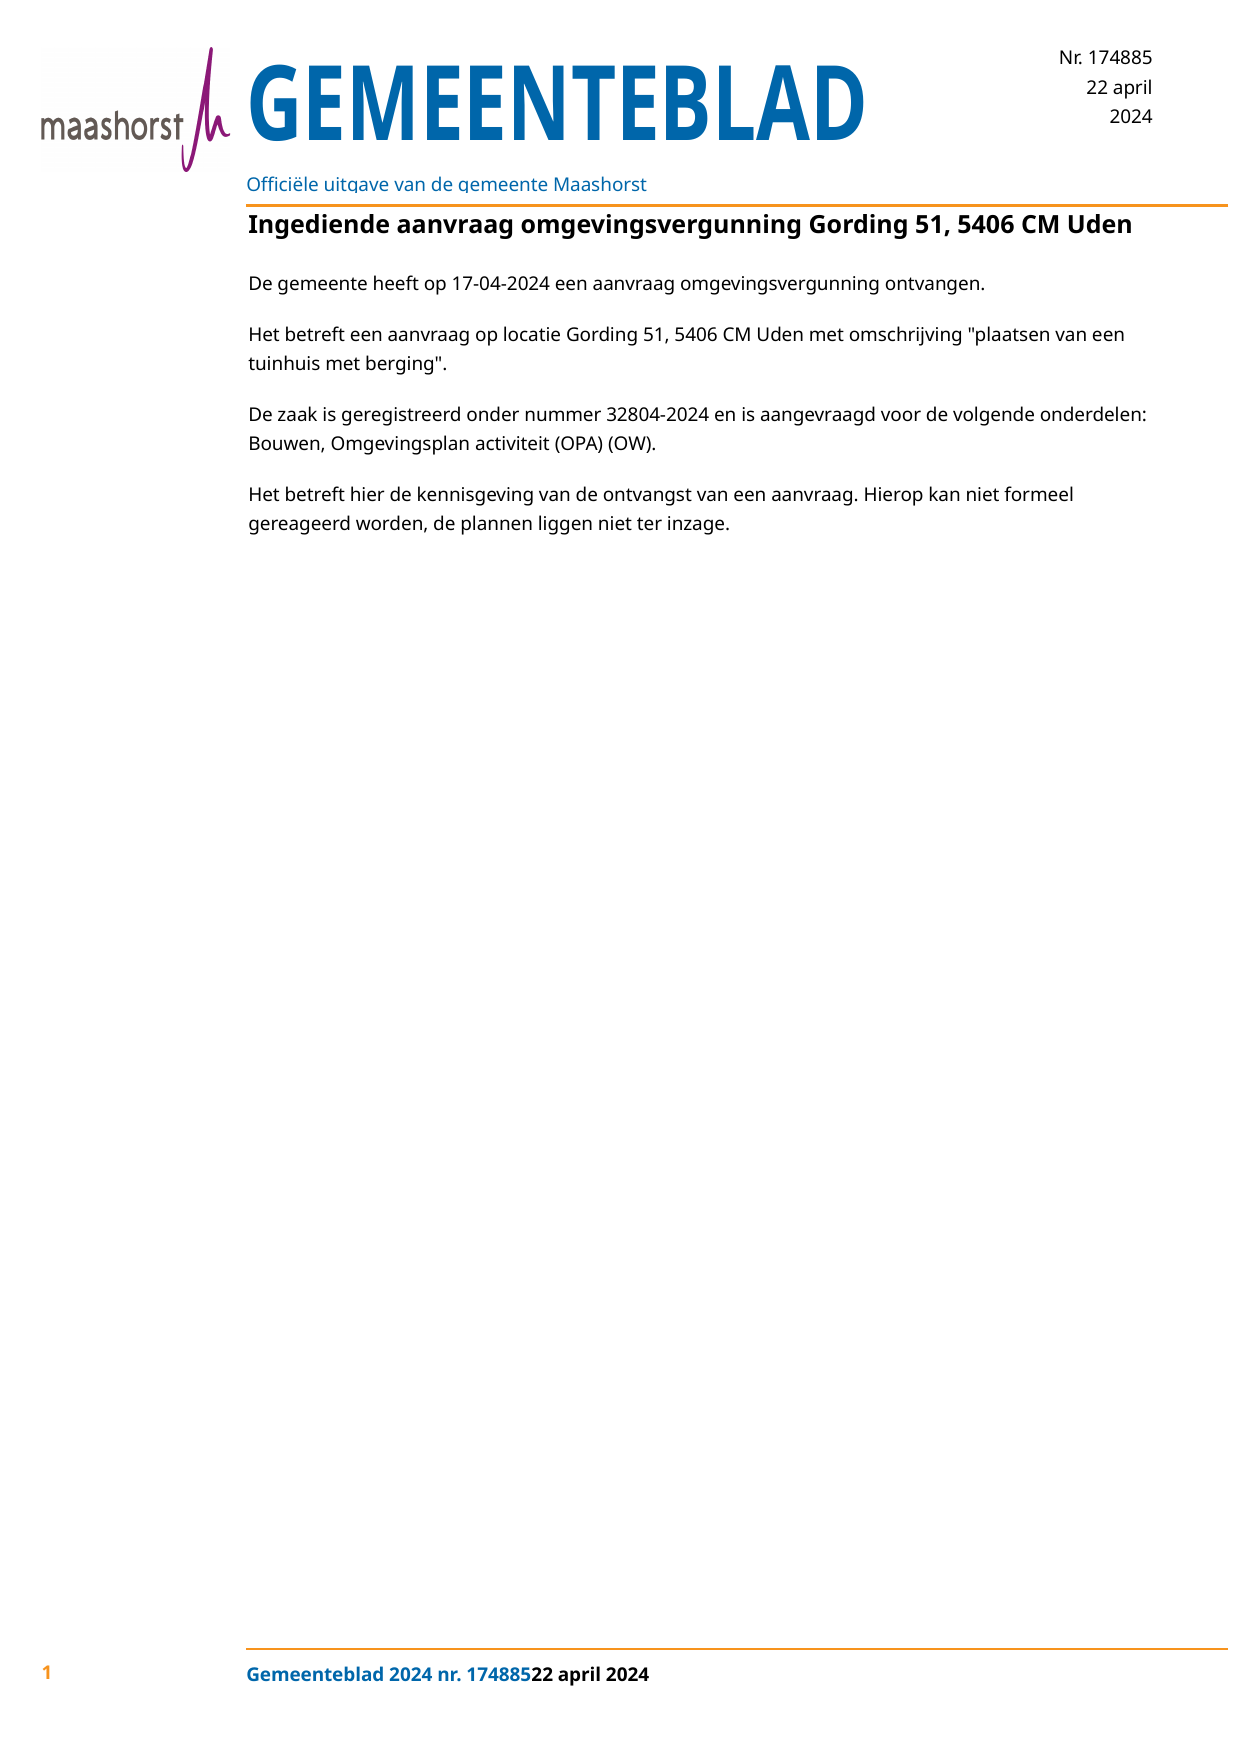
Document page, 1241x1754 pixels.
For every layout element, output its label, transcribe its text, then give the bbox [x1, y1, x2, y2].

text De zaak is geregistreerd onder nummer 32804-2024 en is aangevraagd voor de volgende onderdelen: Bouwen, Omgevingsplan activiteit (OPA) (OW). [248, 401, 1152, 456]
picture [41, 47, 231, 172]
text Het betreft een aanvraag op locatie Gording 51, 5406 CM Uden met omschrijving "plaatsen van een tuinhuis met berging". [248, 321, 1152, 376]
text Ingediende aanvraag omgevingsvergunning Gording 51, 5406 CM Uden [248, 207, 1152, 241]
text De gemeente heeft op 17-04-2024 een aanvraag omgevingsvergunning ontvangen. [248, 270, 1152, 296]
text Het betreft hier de kennisgeving van de ontvangst van een aanvraag. Hierop kan niet formeel gereageerd worden, de plannen liggen niet ter inzage. [248, 481, 1152, 536]
